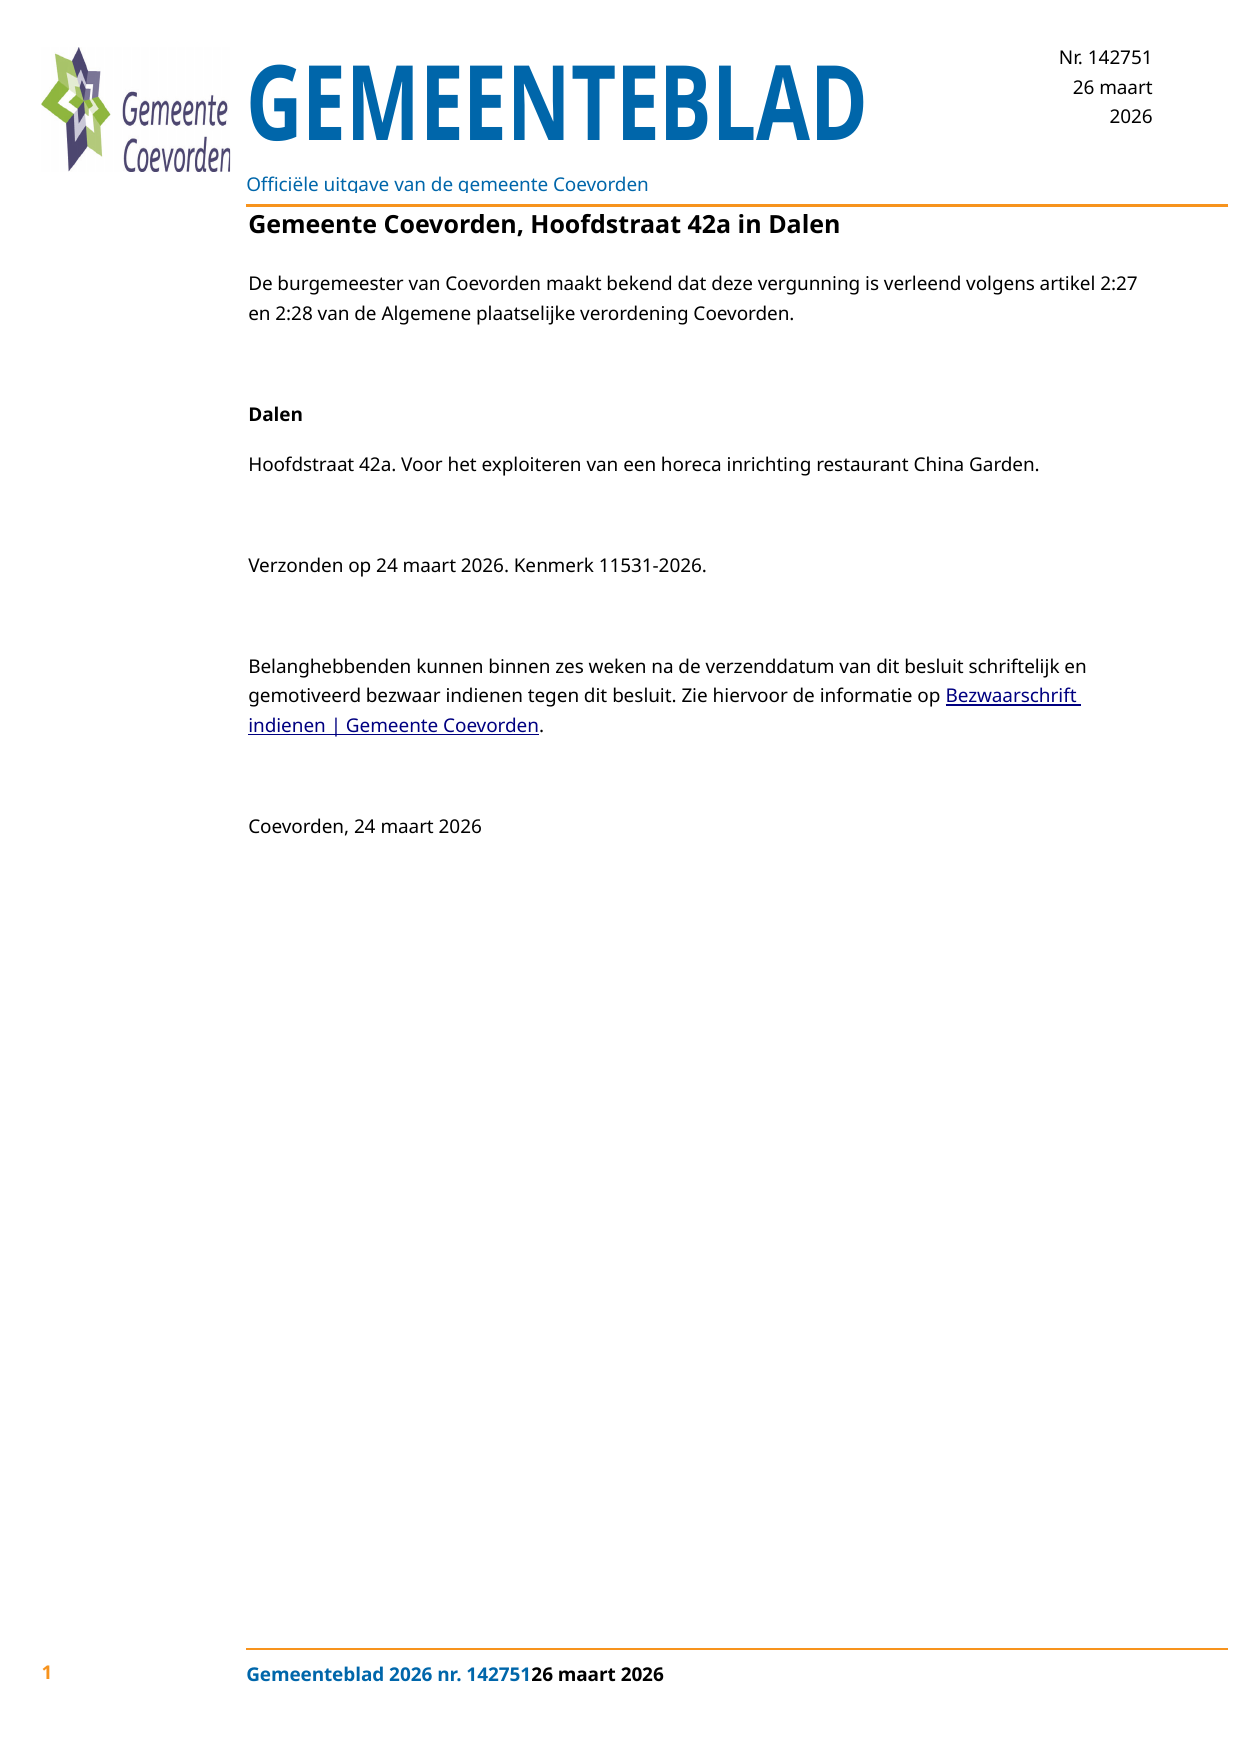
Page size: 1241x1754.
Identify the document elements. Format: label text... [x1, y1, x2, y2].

text Dalen [248, 401, 1152, 426]
text Belanghebbenden kunnen binnen zes weken na de verzenddatum van dit besluit schriftelijk en gemotiveerd bezwaar indienen tegen dit besluit. Zie hiervoor de informatie op Bezwaarschrift indienen | Gemeente Coevorden. [248, 653, 1152, 738]
text De burgemeester van Coevorden maakt bekend dat deze vergunning is verleend volgens artikel 2:27 en 2:28 van de Algemene plaatselijke verordening Coevorden. [248, 270, 1152, 326]
text Gemeente Coevorden, Hoofdstraat 42a in Dalen [248, 207, 1152, 241]
picture [41, 47, 231, 172]
text Hoofdstraat 42a. Voor het exploiteren van een horeca inrichting restaurant China Garden. [248, 451, 1152, 477]
text Verzonden op 24 maart 2026. Kenmerk 11531-2026. [248, 552, 1152, 578]
text Coevorden, 24 maart 2026 [248, 813, 1152, 838]
